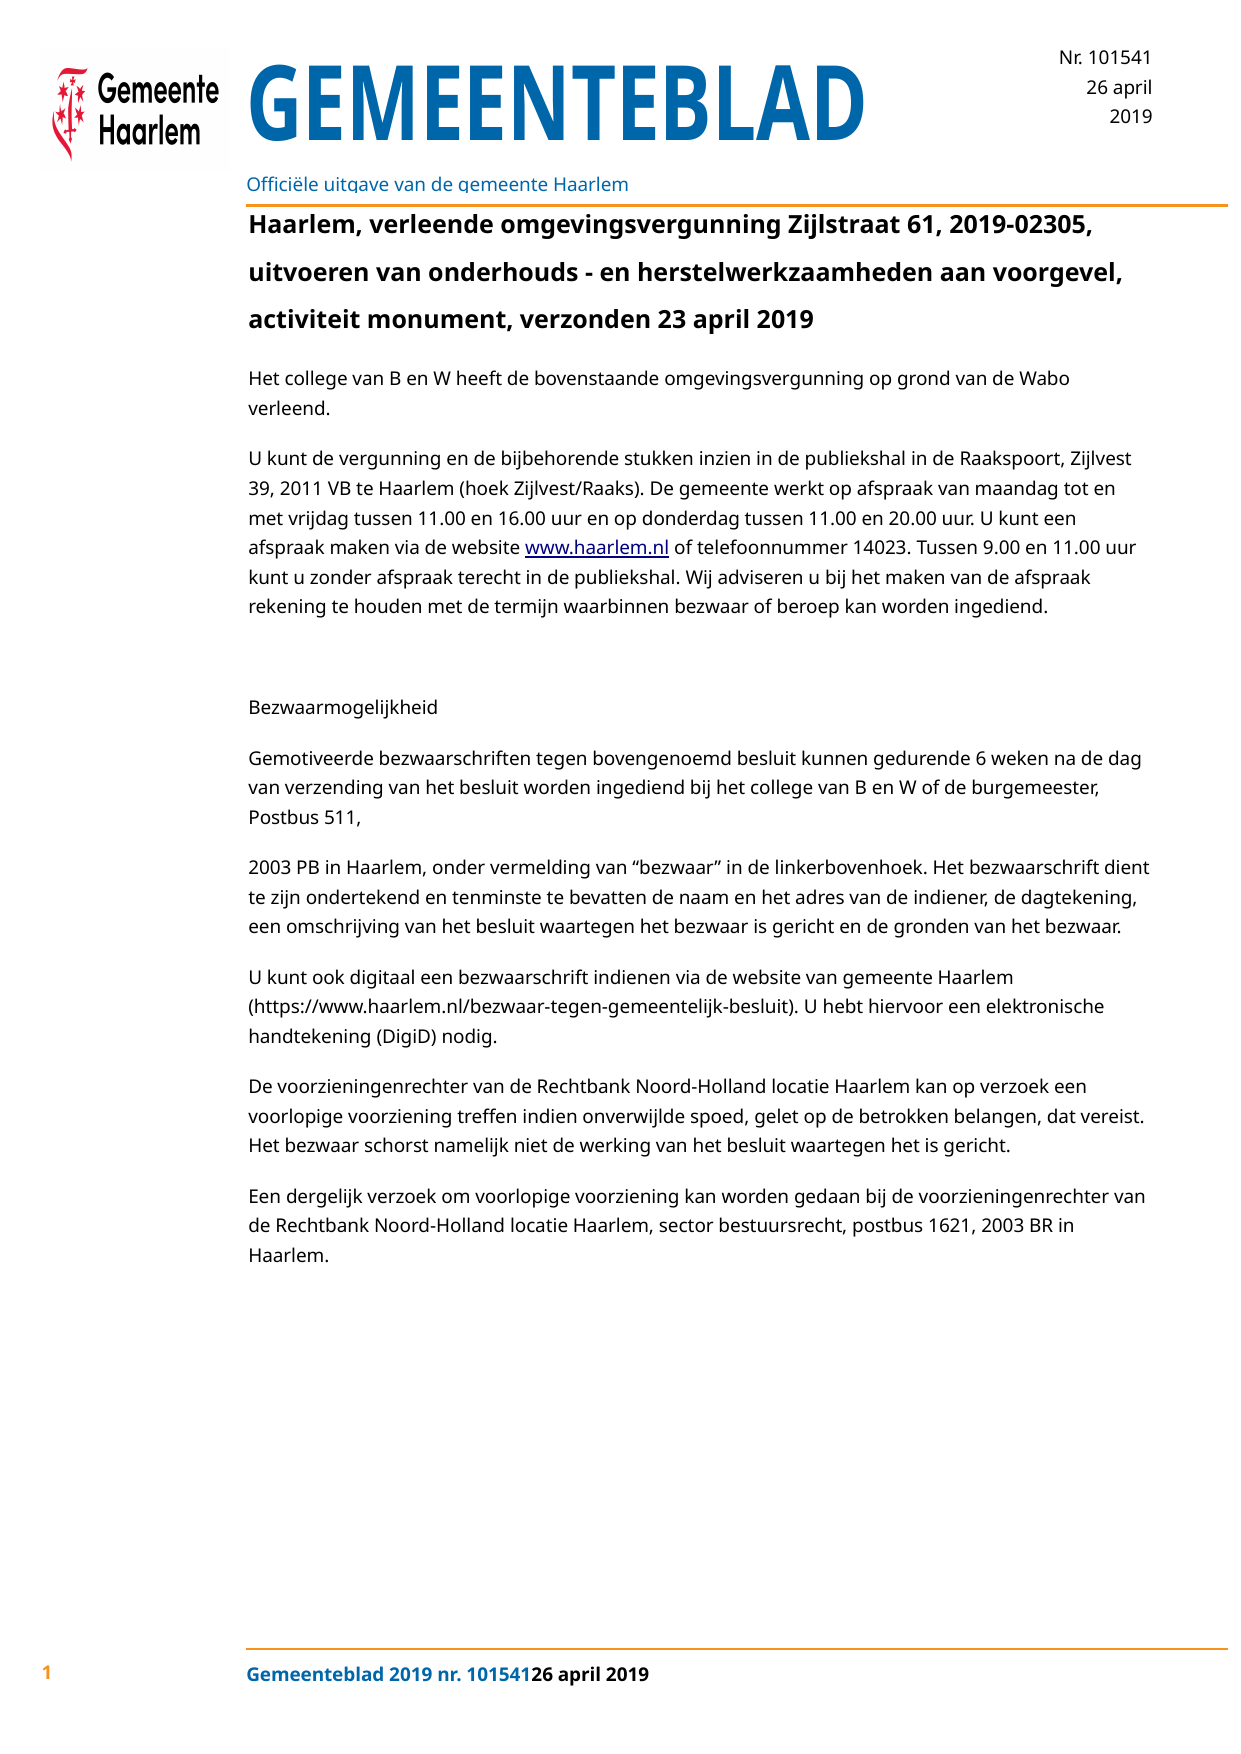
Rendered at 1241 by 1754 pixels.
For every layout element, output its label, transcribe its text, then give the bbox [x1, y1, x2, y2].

text 2003 PB in Haarlem, onder vermelding van “bezwaar” in de linkerbovenhoek. Het bezwaarschrift dient te zijn ondertekend en tenminste te bevatten de naam en het adres van de indiener, de dagtekening, een omschrijving van het besluit waartegen het bezwaar is gericht en de gronden van het bezwaar. [248, 854, 1152, 939]
text Bezwaarmogelijkheid [248, 694, 1152, 720]
picture [41, 47, 231, 172]
text U kunt de vergunning en de bijbehorende stukken inzien in de publiekshal in de Raakspoort, Zijlvest 39, 2011 VB te Haarlem (hoek Zijlvest/Raaks). De gemeente werkt op afspraak van maandag tot en met vrijdag tussen 11.00 en 16.00 uur en op donderdag tussen 11.00 en 20.00 uur. U kunt een afspraak maken via de website www.haarlem.nl of telefoonnummer 14023. Tussen 9.00 en 11.00 uur kunt u zonder afspraak terecht in de publiekshal. Wij adviseren u bij het maken van de afspraak rekening te houden met de termijn waarbinnen bezwaar of beroep kan worden ingediend. [248, 446, 1152, 619]
text Een dergelijk verzoek om voorlopige voorziening kan worden gedaan bij de voorzieningenrechter van de Rechtbank Noord-Holland locatie Haarlem, sector bestuursrecht, postbus 1621, 2003 BR in Haarlem. [248, 1183, 1152, 1268]
text De voorzieningenrechter van de Rechtbank Noord-Holland locatie Haarlem kan op verzoek een voorlopige voorziening treffen indien onverwijlde spoed, gelet op de betrokken belangen, dat vereist. Het bezwaar schorst namelijk niet de werking van het besluit waartegen het is gericht. [248, 1073, 1152, 1158]
text U kunt ook digitaal een bezwaarschrift indienen via de website van gemeente Haarlem (https://www.haarlem.nl/bezwaar-tegen-gemeentelijk-besluit). U hebt hiervoor een elektronische handtekening (DigiD) nodig. [248, 964, 1152, 1049]
text Haarlem, verleende omgevingsvergunning Zijlstraat 61, 2019-02305, uitvoeren van onderhouds - en herstelwerkzaamheden aan voorgevel, activiteit monument, verzonden 23 april 2019 [248, 207, 1152, 336]
text Gemotiveerde bezwaarschriften tegen bovengenoemd besluit kunnen gedurende 6 weken na de dag van verzending van het besluit worden ingediend bij het college van B en W of de burgemeester, Postbus 511, [248, 745, 1152, 829]
text Het college van B en W heeft de bovenstaande omgevingsvergunning op grond van de Wabo verleend. [248, 366, 1152, 421]
